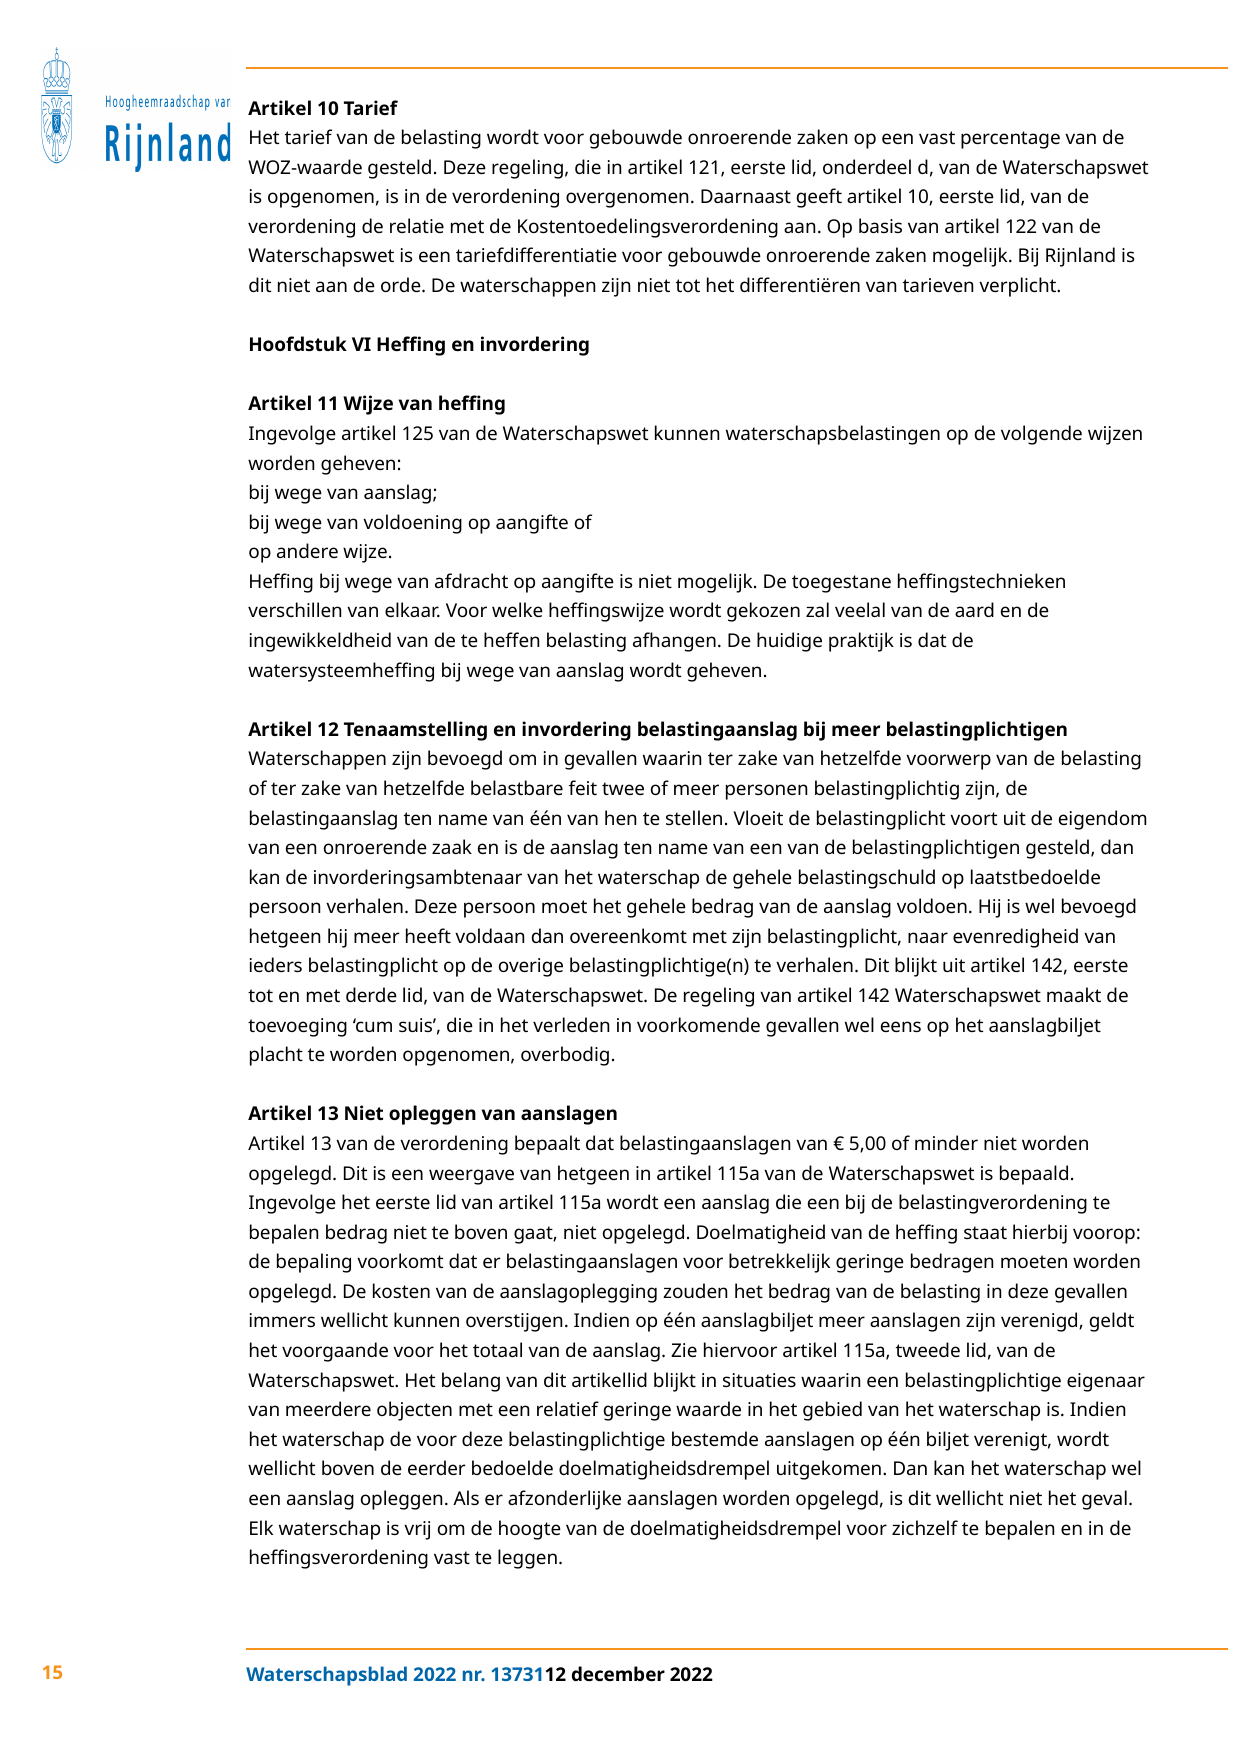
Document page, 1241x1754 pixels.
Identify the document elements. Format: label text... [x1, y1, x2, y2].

text Artikel 13 van de verordening bepaalt dat belastingaanslagen van € 5,00 of minder niet worden opgelegd. Dit is een weergave van hetgeen in artikel 115a van de Waterschapswet is bepaald. Ingevolge het eerste lid van artikel 115a wordt een aanslag die een bij de belastingverordening te bepalen bedrag niet te boven gaat, niet opgelegd. Doelmatigheid van de heffing staat hierbij voorop: de bepaling voorkomt dat er belastingaanslagen voor betrekkelijk geringe bedragen moeten worden opgelegd. De kosten van de aanslagoplegging zouden het bedrag van de belasting in deze gevallen immers wellicht kunnen overstijgen. Indien op één aanslagbiljet meer aanslagen zijn verenigd, geldt het voorgaande voor het totaal van de aanslag. Zie hiervoor artikel 115a, tweede lid, van de Waterschapswet. Het belang van dit artikellid blijkt in situaties waarin een belastingplichtige eigenaar van meerdere objecten met een relatief geringe waarde in het gebied van het waterschap is. Indien het waterschap de voor deze belastingplichtige bestemde aanslagen op één biljet verenigt, wordt wellicht boven de eerder bedoelde doelmatigheidsdrempel uitgekomen. Dan kan het waterschap wel een aanslag opleggen. Als er afzonderlijke aanslagen worden opgelegd, is dit wellicht niet het geval. [248, 1130, 1152, 1511]
text op andere wijze. [248, 538, 1152, 564]
text Artikel 10 Tarief [248, 95, 1152, 121]
text Artikel 12 Tenaamstelling en invordering belastingaanslag bij meer belastingplichtigen [248, 716, 1152, 742]
text Hoofdstuk VI Heffing en invordering [248, 331, 1152, 357]
text Ingevolge artikel 125 van de Waterschapswet kunnen waterschapsbelastingen op de volgende wijzen worden geheven: [248, 420, 1152, 476]
text Elk waterschap is vrij om de hoogte van de doelmatigheidsdrempel voor zichzelf te bepalen en in de heffingsverordening vast te leggen. [248, 1515, 1152, 1570]
picture [41, 47, 231, 172]
text Heffing bij wege van afdracht op aangifte is niet mogelijk. De toegestane heffingstechnieken verschillen van elkaar. Voor welke heffingswijze wordt gekozen zal veelal van de aard en de ingewikkeldheid van de te heffen belasting afhangen. De huidige praktijk is dat de watersysteemheffing bij wege van aanslag wordt geheven. [248, 568, 1152, 683]
text bij wege van aanslag; [248, 479, 1152, 505]
text Het tarief van de belasting wordt voor gebouwde onroerende zaken op een vast percentage van de WOZ-waarde gesteld. Deze regeling, die in artikel 121, eerste lid, onderdeel d, van de Waterschapswet is opgenomen, is in de verordening overgenomen. Daarnaast geeft artikel 10, eerste lid, van de verordening de relatie met de Kostentoedelingsverordening aan. Op basis van artikel 122 van de Waterschapswet is een tariefdifferentiatie voor gebouwde onroerende zaken mogelijk. Bij Rijnland is dit niet aan de orde. De waterschappen zijn niet tot het differentiëren van tarieven verplicht. [248, 124, 1152, 298]
text Waterschappen zijn bevoegd om in gevallen waarin ter zake van hetzelfde voorwerp van de belasting of ter zake van hetzelfde belastbare feit twee of meer personen belastingplichtig zijn, de belastingaanslag ten name van één van hen te stellen. Vloeit de belastingplicht voort uit de eigendom van een onroerende zaak en is de aanslag ten name van een van de belastingplichtigen gesteld, dan kan de invorderingsambtenaar van het waterschap de gehele belastingschuld op laatstbedoelde persoon verhalen. Deze persoon moet het gehele bedrag van de aanslag voldoen. Hij is wel bevoegd hetgeen hij meer heeft voldaan dan overeenkomt met zijn belastingplicht, naar evenredigheid van ieders belastingplicht op de overige belastingplichtige(n) te verhalen. Dit blijkt uit artikel 142, eerste tot en met derde lid, van de Waterschapswet. De regeling van artikel 142 Waterschapswet maakt de toevoeging ‘cum suis’, die in het verleden in voorkomende gevallen wel eens op het aanslagbiljet placht te worden opgenomen, overbodig. [248, 746, 1152, 1067]
text Artikel 11 Wijze van heffing [248, 391, 1152, 416]
text Artikel 13 Niet opleggen van aanslagen [248, 1101, 1152, 1126]
text bij wege van voldoening op aangifte of [248, 509, 1152, 535]
